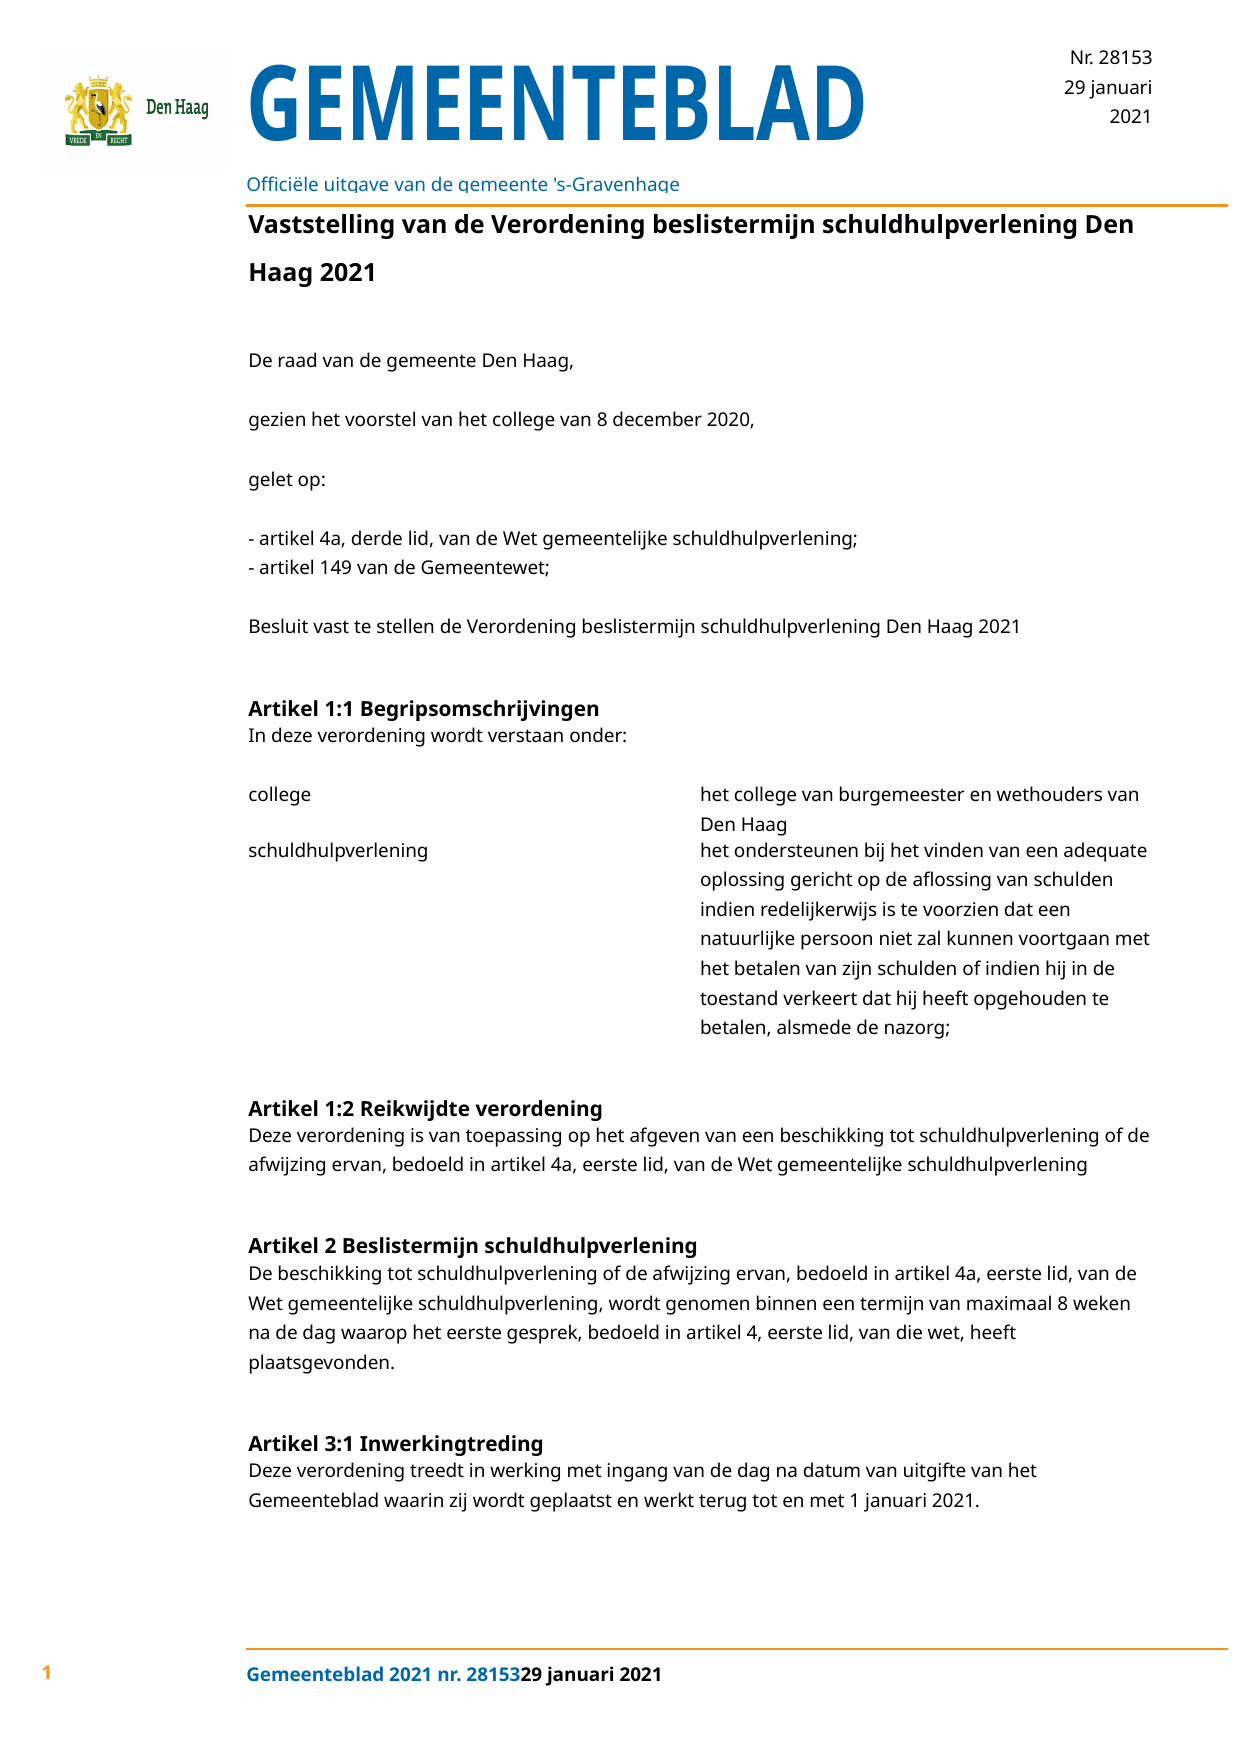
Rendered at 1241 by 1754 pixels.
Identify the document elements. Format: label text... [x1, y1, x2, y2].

text Artikel 3:1 Inwerkingtreding [248, 1429, 1152, 1457]
text - artikel 4a, derde lid, van de Wet gemeentelijke schuldhulpverlening; [248, 525, 1152, 551]
text Deze verordening is van toepassing op het afgeven van een beschikking tot schuldhulpverlening of de afwijzing ervan, bedoeld in artikel 4a, eerste lid, van de Wet gemeentelijke schuldhulpverlening [248, 1122, 1152, 1177]
text - artikel 149 van de Gemeentewet; [248, 554, 1152, 580]
text Besluit vast te stellen de Verordening beslistermijn schuldhulpverlening Den Haag 2021 [248, 614, 1152, 639]
text Artikel 1:1 Begripsomschrijvingen [248, 694, 1152, 722]
table_cell schuldhulpverlening [248, 837, 700, 1040]
text Artikel 2 Beslistermijn schuldhulpverlening [248, 1232, 1152, 1260]
table_cell het ondersteunen bij het vinden van een adequate oplossing gericht op de aflossing van schulden indien redelijkerwijs is te voorzien dat een natuurlijke persoon niet zal kunnen voortgaan met het betalen van zijn schulden of indien hij in de toestand verkeert dat hij heeft opgehouden te betalen, alsmede de nazorg; [700, 837, 1152, 1040]
text Artikel 1:2 Reikwijdte verordening [248, 1094, 1152, 1122]
text Deze verordening treedt in werking met ingang van de dag na datum van uitgifte van het Gemeenteblad waarin zij wordt geplaatst en werkt terug tot en met 1 januari 2021. [248, 1457, 1152, 1513]
text gelet op: [248, 466, 1152, 492]
picture [41, 47, 231, 172]
text De beschikking tot schuldhulpverlening of de afwijzing ervan, bedoeld in artikel 4a, eerste lid, van de Wet gemeentelijke schuldhulpverlening, wordt genomen binnen een termijn van maximaal 8 weken na de dag waarop het eerste gesprek, bedoeld in artikel 4, eerste lid, van die wet, heeft plaatsgevonden. [248, 1260, 1152, 1374]
table_header college [248, 781, 700, 837]
text gezien het voorstel van het college van 8 december 2020, [248, 407, 1152, 432]
text Vaststelling van de Verordening beslistermijn schuldhulpverlening Den Haag 2021 [248, 207, 1152, 288]
table_header het college van burgemeester en wethouders van Den Haag [700, 781, 1152, 837]
text In deze verordening wordt verstaan onder: [248, 722, 1152, 748]
text De raad van de gemeente Den Haag, [248, 347, 1152, 373]
